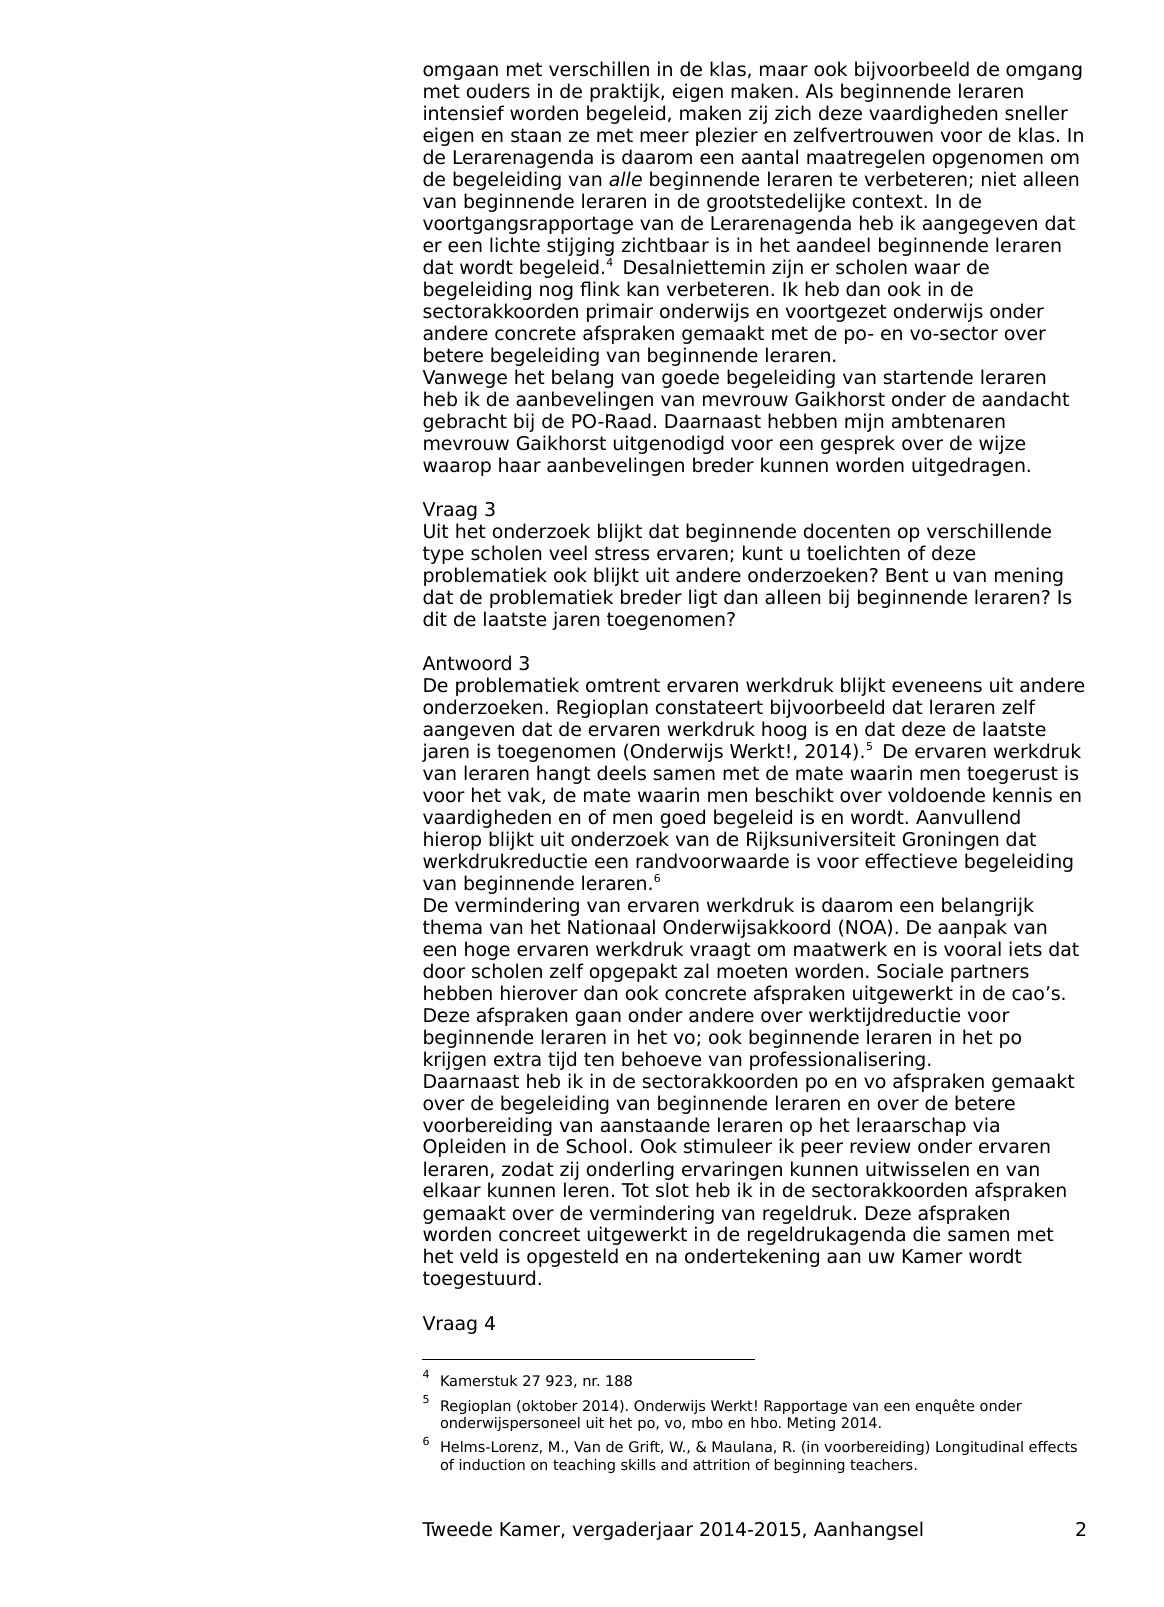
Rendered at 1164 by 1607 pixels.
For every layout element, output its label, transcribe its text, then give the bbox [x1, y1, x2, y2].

text Kamerstuk 27 923, nr. 188 [422, 1368, 1087, 1391]
text De problematiek omtrent ervaren werkdruk blijkt eveneens uit andere onderzoeken. Regioplan constateert bijvoorbeeld dat leraren zelf aangeven dat de ervaren werkdruk hoog is en dat deze de laatste jaren is toegenomen (Onderwijs Werkt!, 2014). De ervaren werkdruk van leraren hangt deels samen met de mate waarin men toegerust is voor het vak, de mate waarin men beschikt over voldoende kennis en vaardigheden en of men goed begeleid is en wordt. Aanvullend hierop blijkt uit onderzoek van de Rijksuniversiteit Groningen dat werkdrukreductie een randvoorwaarde is voor effectieve begeleiding van beginnende leraren. [422, 675, 1087, 895]
text Vanwege het belang van goede begeleiding van startende leraren heb ik de aanbevelingen van mevrouw Gaikhorst onder de aandacht gebracht bij de PO-Raad. Daarnaast hebben mijn ambtenaren mevrouw Gaikhorst uitgenodigd voor een gesprek over de wijze waarop haar aanbevelingen breder kunnen worden uitgedragen. [422, 367, 1087, 477]
text Regioplan (oktober 2014). Onderwijs Werkt! Rapportage van een enquête onder onderwijspersoneel uit het po, vo, mbo en hbo. Meting 2014. [422, 1393, 1087, 1432]
text Daarnaast heb ik in de sectorakkoorden po en vo afspraken gemaakt over de begeleiding van beginnende leraren en over de betere voorbereiding van aanstaande leraren op het leraarschap via Opleiden in de School. Ook stimuleer ik peer review onder ervaren leraren, zodat zij onderling ervaringen kunnen uitwisselen en van elkaar kunnen leren. Tot slot heb ik in de sectorakkoorden afspraken gemaakt over de vermindering van regeldruk. Deze afspraken worden concreet uitgewerkt in de regeldrukagenda die samen met het veld is opgesteld en na ondertekening aan uw Kamer wordt toegestuurd. [422, 1071, 1087, 1290]
text De vermindering van ervaren werkdruk is daarom een belangrijk thema van het Nationaal Onderwijsakkoord (NOA). De aanpak van een hoge ervaren werkdruk vraagt om maatwerk en is vooral iets dat door scholen zelf opgepakt zal moeten worden. Sociale partners hebben hierover dan ook concrete afspraken uitgewerkt in de cao’s. Deze afspraken gaan onder andere over werktijdreductie voor beginnende leraren in het vo; ook beginnende leraren in het po krijgen extra tijd ten behoeve van professionalisering. [422, 895, 1087, 1071]
text Vraag 4 [422, 1312, 1087, 1334]
text Vraag 3 [422, 499, 1087, 521]
text Helms-Lorenz, M., Van de Grift, W., & Maulana, R. (in voorbereiding) Longitudinal effects of induction on teaching skills and attrition of beginning teachers. [422, 1435, 1087, 1474]
text omgaan met verschillen in de klas, maar ook bijvoorbeeld de omgang met ouders in de praktijk, eigen maken. Als beginnende leraren intensief worden begeleid, maken zij zich deze vaardigheden sneller eigen en staan ze met meer plezier en zelfvertrouwen voor de klas. In de Lerarenagenda is daarom een aantal maatregelen opgenomen om de begeleiding van alle beginnende leraren te verbeteren; niet alleen van beginnende leraren in de grootstedelijke context. In de voortgangsrapportage van de Lerarenagenda heb ik aangegeven dat er een lichte stijging zichtbaar is in het aandeel beginnende leraren dat wordt begeleid. Desalniettemin zijn er scholen waar de begeleiding nog flink kan verbeteren. Ik heb dan ook in de sectorakkoorden primair onderwijs en voortgezet onderwijs onder andere concrete afspraken gemaakt met de po- en vo-sector over betere begeleiding van beginnende leraren. [422, 59, 1087, 367]
text Uit het onderzoek blijkt dat beginnende docenten op verschillende type scholen veel stress ervaren; kunt u toelichten of deze problematiek ook blijkt uit andere onderzoeken? Bent u van mening dat de problematiek breder ligt dan alleen bij beginnende leraren? Is dit de laatste jaren toegenomen? [422, 521, 1087, 631]
text Antwoord 3 [422, 653, 1087, 675]
